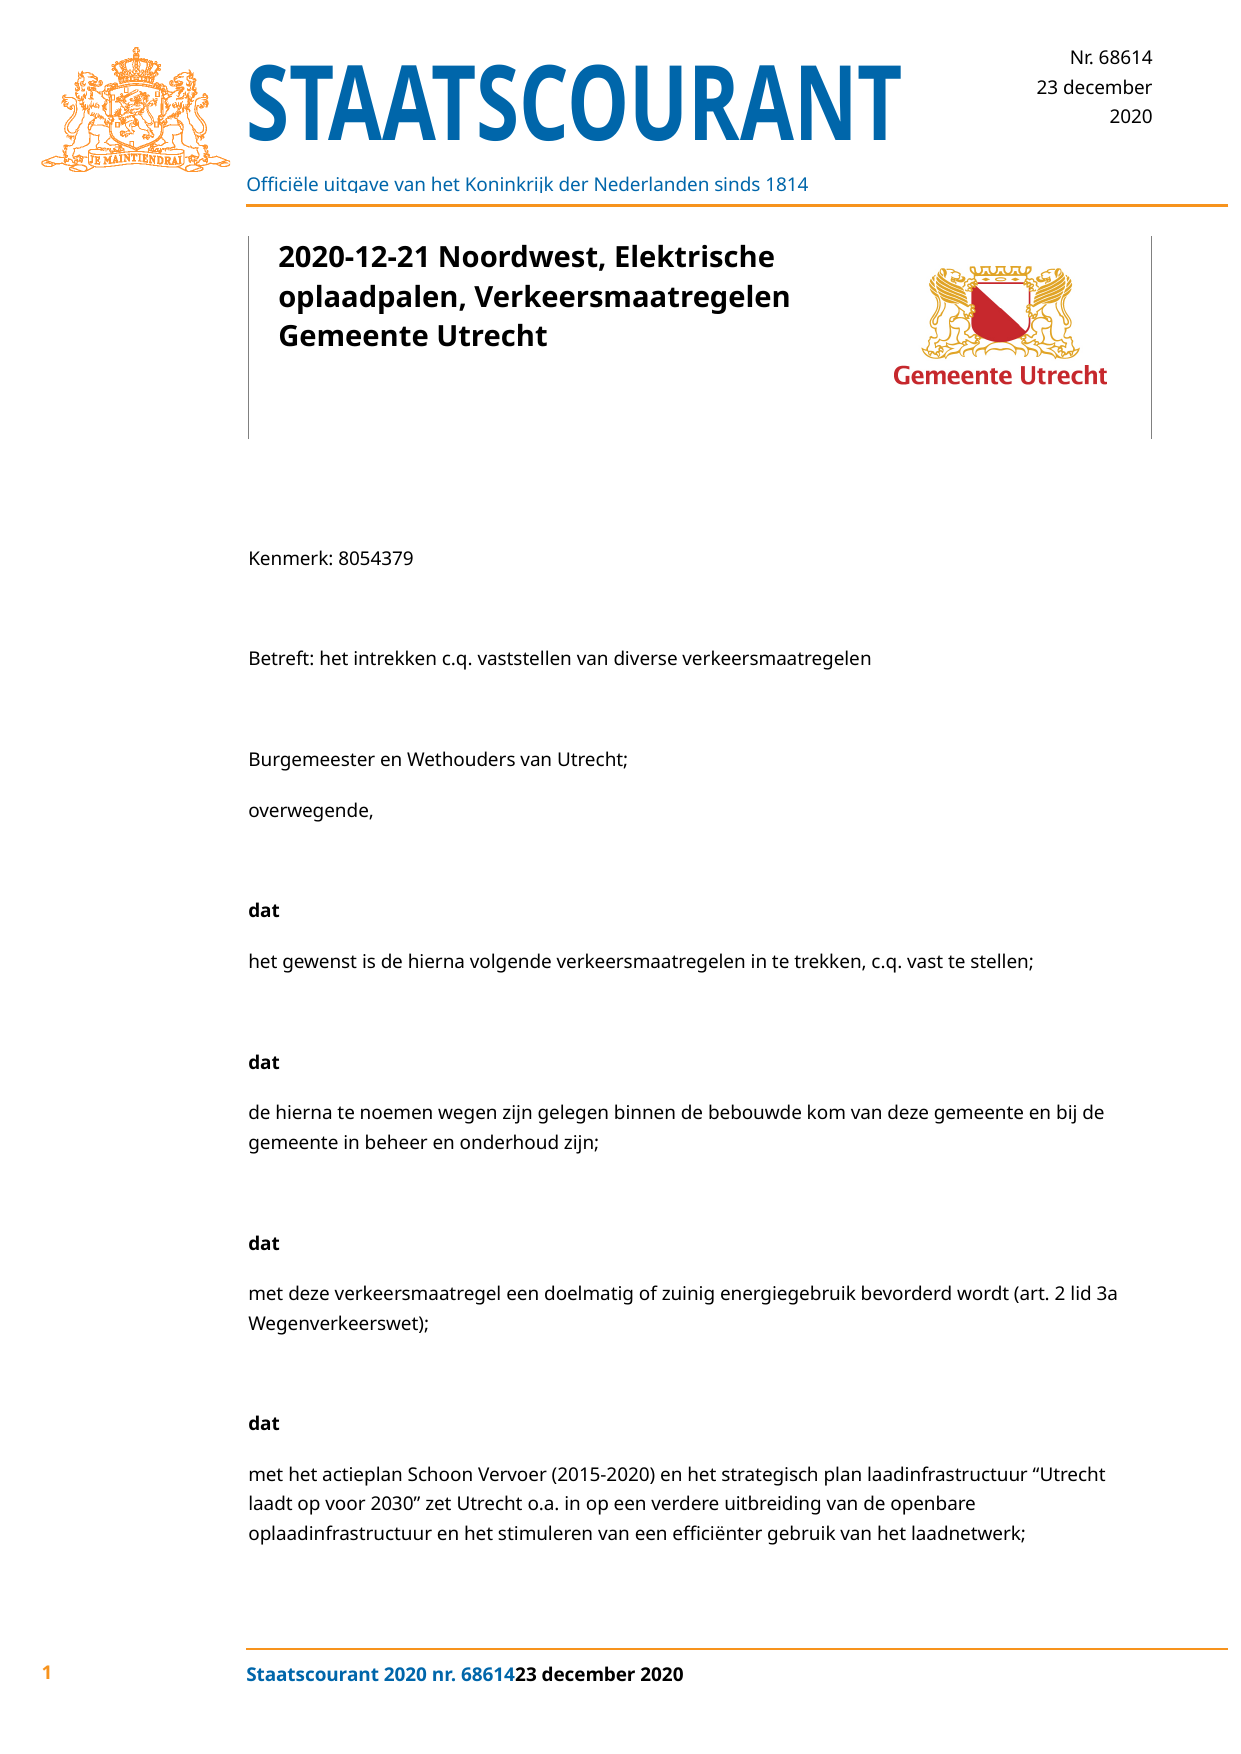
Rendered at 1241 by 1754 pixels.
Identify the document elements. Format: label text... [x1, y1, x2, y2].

table_header [850, 414, 1151, 439]
text dat [248, 898, 1152, 923]
picture [41, 47, 231, 172]
text dat [248, 1411, 1152, 1436]
table_header [1119, 236, 1151, 413]
text het gewenst is de hierna volgende verkeersmaatregelen in te trekken, c.q. vast te stellen; [248, 948, 1152, 974]
table_header [850, 236, 882, 413]
table_header 2020-12-21 Noordwest, Elektrische oplaadpalen, Verkeersmaatregelen Gemeente Utrecht [249, 236, 850, 439]
text met deze verkeersmaatregel een doelmatig of zuinig energiegebruik bevorderd wordt (art. 2 lid 3a Wegenverkeerswet); [248, 1280, 1152, 1336]
text met het actieplan Schoon Vervoer (2015-2020) en het strategisch plan laadinfrastructuur “Utrecht laadt op voor 2030” zet Utrecht o.a. in op een verdere uitbreiding van de openbare oplaadinfrastructuur en het stimuleren van een efficiënter gebruik van het laadnetwerk; [248, 1461, 1152, 1546]
text Betreft: het intrekken c.q. vaststellen van diverse verkeersmaatregelen [248, 646, 1152, 671]
text de hierna te noemen wegen zijn gelegen binnen de bebouwde kom van deze gemeente en bij de gemeente in beheer en onderhoud zijn; [248, 1099, 1152, 1155]
picture [882, 236, 1119, 414]
text Burgemeester en Wethouders van Utrecht; [248, 746, 1152, 772]
text dat [248, 1049, 1152, 1075]
text Kenmerk: 8054379 [248, 545, 1152, 571]
text dat [248, 1230, 1152, 1256]
text overwegende, [248, 797, 1152, 823]
